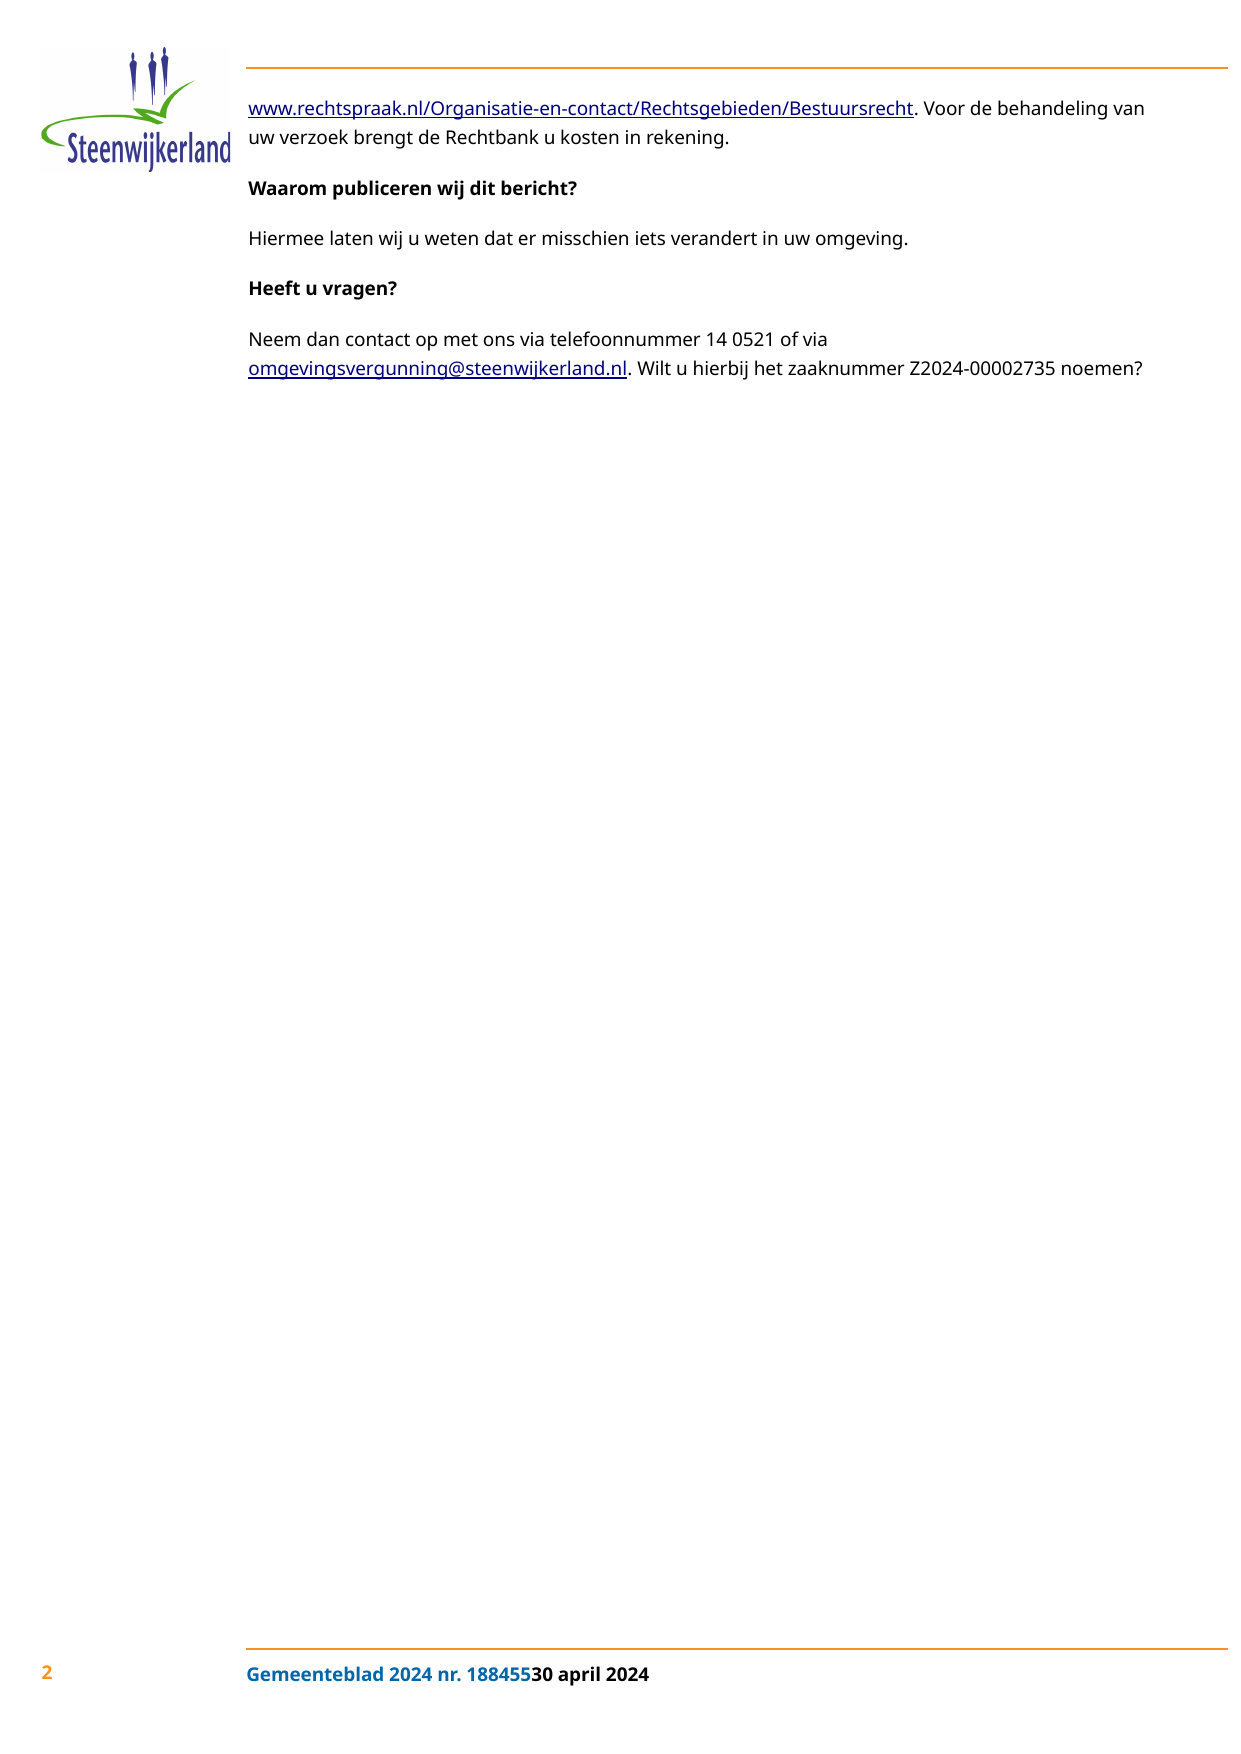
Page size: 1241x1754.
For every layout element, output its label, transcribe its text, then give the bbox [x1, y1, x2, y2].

picture [41, 47, 231, 172]
text Heeft u vragen? [248, 276, 1152, 301]
text Neem dan contact op met ons via telefoonnummer 14 0521 of via omgevingsvergunning@steenwijkerland.nl. Wilt u hierbij het zaaknummer Z2024-00002735 noemen? [248, 326, 1152, 381]
text www.rechtspraak.nl/Organisatie-en-contact/Rechtsgebieden/Bestuursrecht. Voor de behandeling van uw verzoek brengt de Rechtbank u kosten in rekening. [248, 95, 1152, 150]
text Waarom publiceren wij dit bericht? [248, 175, 1152, 201]
text Hiermee laten wij u weten dat er misschien iets verandert in uw omgeving. [248, 225, 1152, 251]
